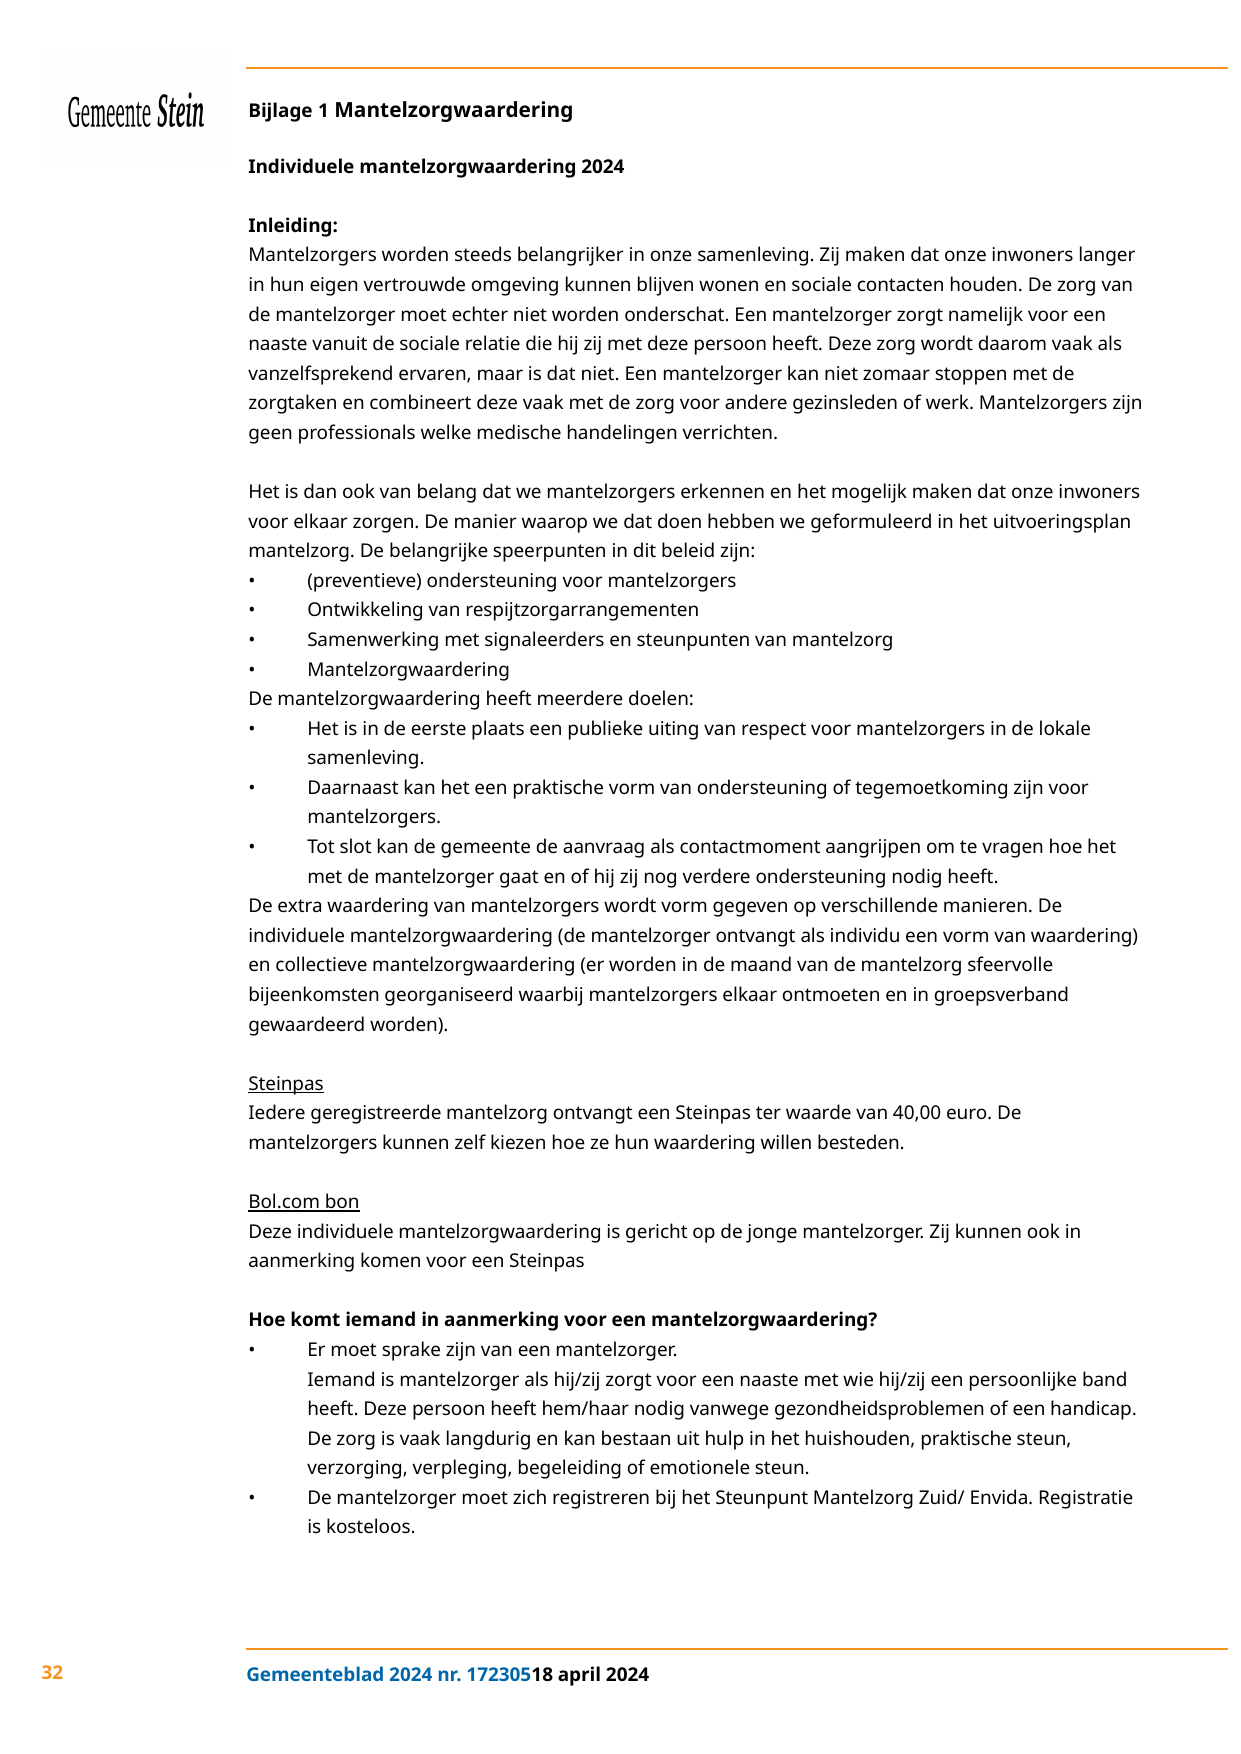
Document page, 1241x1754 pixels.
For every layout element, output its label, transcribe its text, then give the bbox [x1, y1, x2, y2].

list Mantelzorgwaardering [248, 656, 1152, 682]
list Het is in de eerste plaats een publieke uiting van respect voor mantelzorgers in de lokale samenleving. [248, 715, 1152, 770]
text Hoe komt iemand in aanmerking voor een mantelzorgwaardering? [248, 1307, 1152, 1332]
text De extra waardering van mantelzorgers wordt vorm gegeven op verschillende manieren. De individuele mantelzorgwaardering (de mantelzorger ontvangt als individu een vorm van waardering) en collectieve mantelzorgwaardering (er worden in de maand van de mantelzorg sfeervolle bijeenkomsten georganiseerd waarbij mantelzorgers elkaar ontmoeten en in groepsverband gewaardeerd worden). [248, 892, 1152, 1037]
list De mantelzorger moet zich registreren bij het Steunpunt Mantelzorg Zuid/ Envida. Registratie is kosteloos. [248, 1484, 1152, 1539]
text Mantelzorgers worden steeds belangrijker in onze samenleving. Zij maken dat onze inwoners langer in hun eigen vertrouwde omgeving kunnen blijven wonen en sociale contacten houden. De zorg van de mantelzorger moet echter niet worden onderschat. Een mantelzorger zorgt namelijk voor een naaste vanuit de sociale relatie die hij zij met deze persoon heeft. Deze zorg wordt daarom vaak als vanzelfsprekend ervaren, maar is dat niet. Een mantelzorger kan niet zomaar stoppen met de zorgtaken en combineert deze vaak met de zorg voor andere gezinsleden of werk. Mantelzorgers zijn geen professionals welke medische handelingen verrichten. [248, 242, 1152, 445]
text Bol.com bon [248, 1188, 1152, 1214]
list Tot slot kan de gemeente de aanvraag als contactmoment aangrijpen om te vragen hoe het met de mantelzorger gaat en of hij zij nog verdere ondersteuning nodig heeft. [248, 833, 1152, 889]
text De mantelzorgwaardering heeft meerdere doelen: [248, 685, 1152, 711]
list Er moet sprake zijn van een mantelzorger. [248, 1336, 1152, 1362]
list (preventieve) ondersteuning voor mantelzorgers [248, 567, 1152, 593]
list Ontwikkeling van respijtzorgarrangementen [248, 597, 1152, 622]
text Individuele mantelzorgwaardering 2024 [248, 153, 1152, 179]
text Bijlage 1 Mantelzorgwaardering [248, 95, 1152, 123]
list Daarnaast kan het een praktische vorm van ondersteuning of tegemoetkoming zijn voor mantelzorgers. [248, 774, 1152, 829]
list Iemand is mantelzorger als hij/zij zorgt voor een naaste met wie hij/zij een persoonlijke band heeft. Deze persoon heeft hem/haar nodig vanwege gezondheidsproblemen of een handicap. De zorg is vaak langdurig en kan bestaan uit hulp in het huishouden, praktische steun, verzorging, verpleging, begeleiding of emotionele steun. [248, 1366, 1152, 1480]
text Inleiding: [248, 212, 1152, 238]
list Samenwerking met signaleerders en steunpunten van mantelzorg [248, 626, 1152, 652]
picture [41, 47, 231, 172]
text Steinpas [248, 1070, 1152, 1096]
text Iedere geregistreerde mantelzorg ontvangt een Steinpas ter waarde van 40,00 euro. De mantelzorgers kunnen zelf kiezen hoe ze hun waardering willen besteden. [248, 1099, 1152, 1155]
text Het is dan ook van belang dat we mantelzorgers erkennen en het mogelijk maken dat onze inwoners voor elkaar zorgen. De manier waarop we dat doen hebben we geformuleerd in het uitvoeringsplan mantelzorg. De belangrijke speerpunten in dit beleid zijn: [248, 478, 1152, 563]
text Deze individuele mantelzorgwaardering is gericht op de jonge mantelzorger. Zij kunnen ook in aanmerking komen voor een Steinpas [248, 1218, 1152, 1273]
